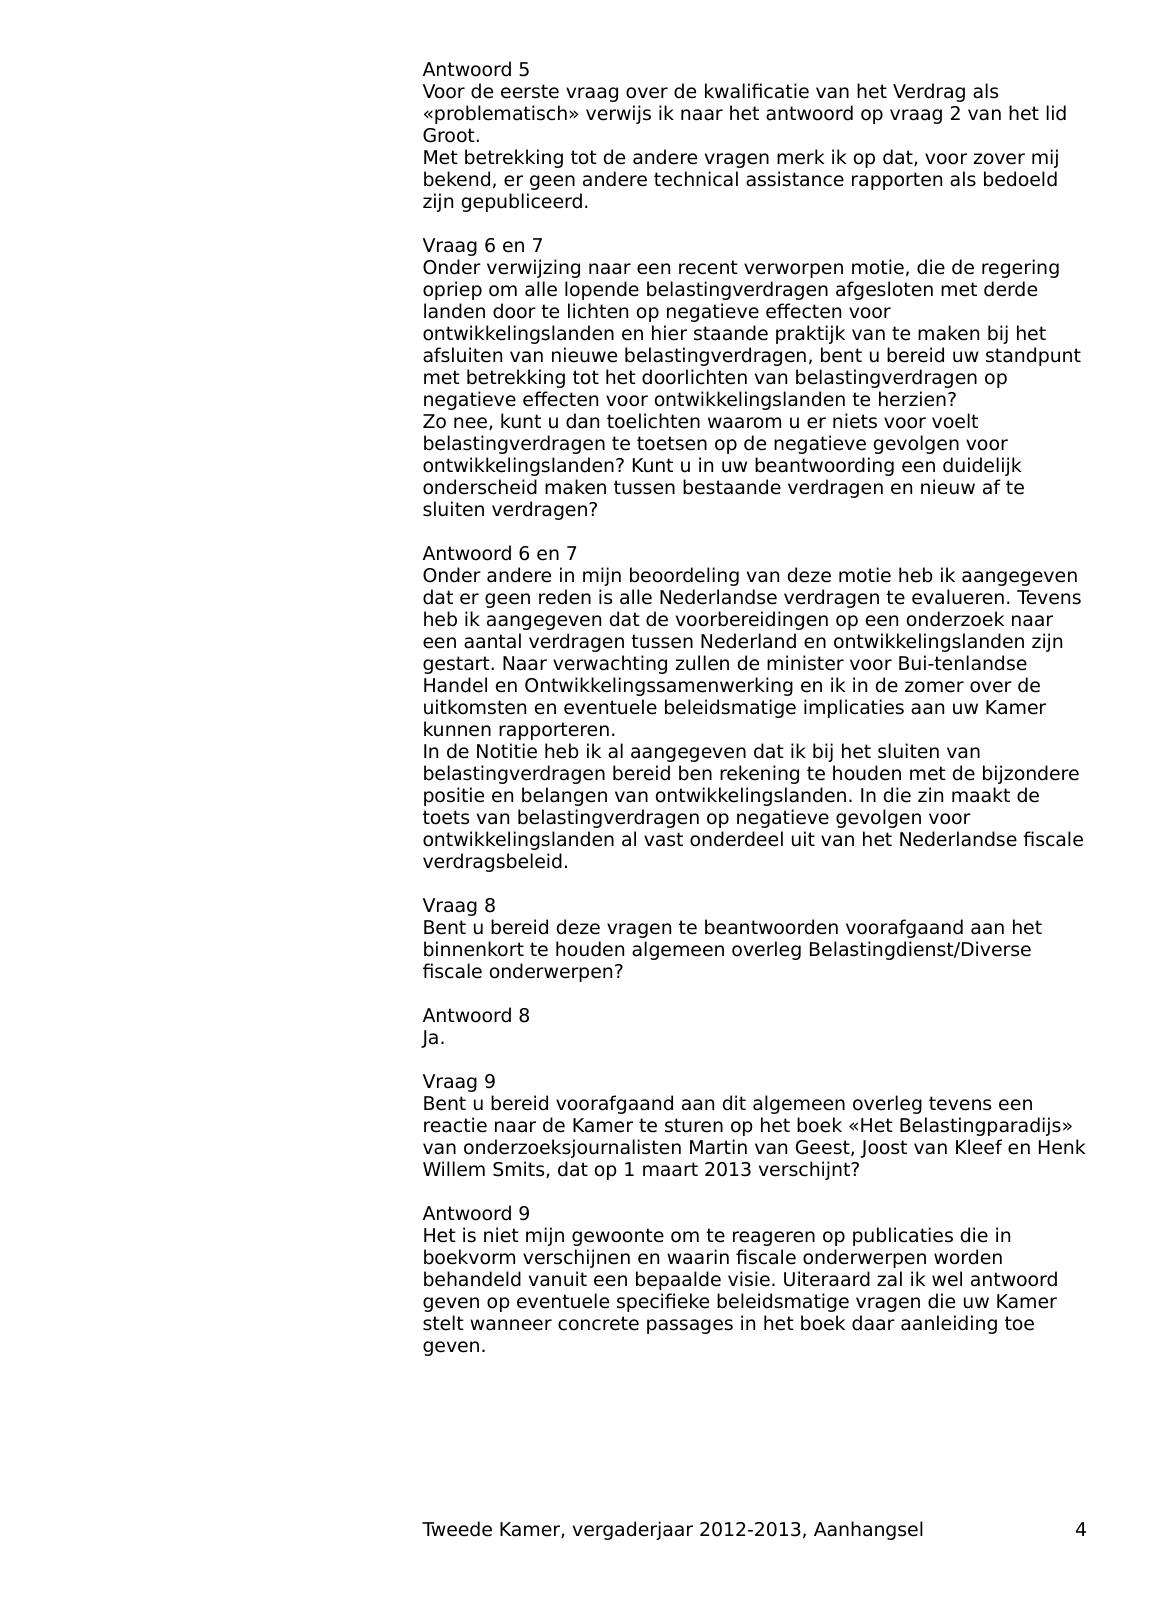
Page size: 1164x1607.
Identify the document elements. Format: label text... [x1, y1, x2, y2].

text Antwoord 8 [422, 1005, 1087, 1027]
text Vraag 9 [422, 1071, 1087, 1093]
text Zo nee, kunt u dan toelichten waarom u er niets voor voelt belastingverdragen te toetsen op de negatieve gevolgen voor ontwikkelingslanden? Kunt u in uw beantwoording een duidelijk onderscheid maken tussen bestaande verdragen en nieuw af te sluiten verdragen? [422, 411, 1087, 521]
text Voor de eerste vraag over de kwalificatie van het Verdrag als «problematisch» verwijs ik naar het antwoord op vraag 2 van het lid Groot. [422, 81, 1087, 147]
text Het is niet mijn gewoonte om te reageren op publicaties die in boekvorm verschijnen en waarin fiscale onderwerpen worden behandeld vanuit een bepaalde visie. Uiteraard zal ik wel antwoord geven op eventuele specifieke beleidsmatige vragen die uw Kamer stelt wanneer concrete passages in het boek daar aanleiding toe geven. [422, 1225, 1087, 1357]
text Onder verwijzing naar een recent verworpen motie, die de regering opriep om alle lopende belastingverdragen afgesloten met derde landen door te lichten op negatieve effecten voor ontwikkelingslanden en hier staande praktijk van te maken bij het afsluiten van nieuwe belastingverdragen, bent u bereid uw standpunt met betrekking tot het doorlichten van belastingverdragen op negatieve effecten voor ontwikkelingslanden te herzien? [422, 257, 1087, 411]
text Met betrekking tot de andere vragen merk ik op dat, voor zover mij bekend, er geen andere technical assistance rapporten als bedoeld zijn gepubliceerd. [422, 147, 1087, 213]
text In de Notitie heb ik al aangegeven dat ik bij het sluiten van belastingverdragen bereid ben rekening te houden met de bijzondere positie en belangen van ontwikkelingslanden. In die zin maakt de toets van belastingverdragen op negatieve gevolgen voor ontwikkelingslanden al vast onderdeel uit van het Nederlandse fiscale verdragsbeleid. [422, 741, 1087, 873]
text Antwoord 5 [422, 59, 1087, 81]
text Ja. [422, 1027, 1087, 1049]
text Antwoord 6 en 7 [422, 543, 1087, 565]
text Onder andere in mijn beoordeling van deze motie heb ik aangegeven dat er geen reden is alle Nederlandse verdragen te evalueren. Tevens heb ik aangegeven dat de voorbereidingen op een onderzoek naar een aantal verdragen tussen Nederland en ontwikkelingslanden zijn gestart. Naar verwachting zullen de minister voor Bui-tenlandse Handel en Ontwikkelingssamenwerking en ik in de zomer over de uitkomsten en eventuele beleidsmatige implicaties aan uw Kamer kunnen rapporteren. [422, 565, 1087, 741]
text Vraag 6 en 7 [422, 235, 1087, 257]
text Antwoord 9 [422, 1203, 1087, 1225]
text Bent u bereid deze vragen te beantwoorden voorafgaand aan het binnenkort te houden algemeen overleg Belastingdienst/Diverse fiscale onderwerpen? [422, 917, 1087, 983]
text Vraag 8 [422, 895, 1087, 917]
text Bent u bereid voorafgaand aan dit algemeen overleg tevens een reactie naar de Kamer te sturen op het boek «Het Belastingparadijs» van onderzoeksjournalisten Martin van Geest, Joost van Kleef en Henk Willem Smits, dat op 1 maart 2013 verschijnt? [422, 1093, 1087, 1181]
